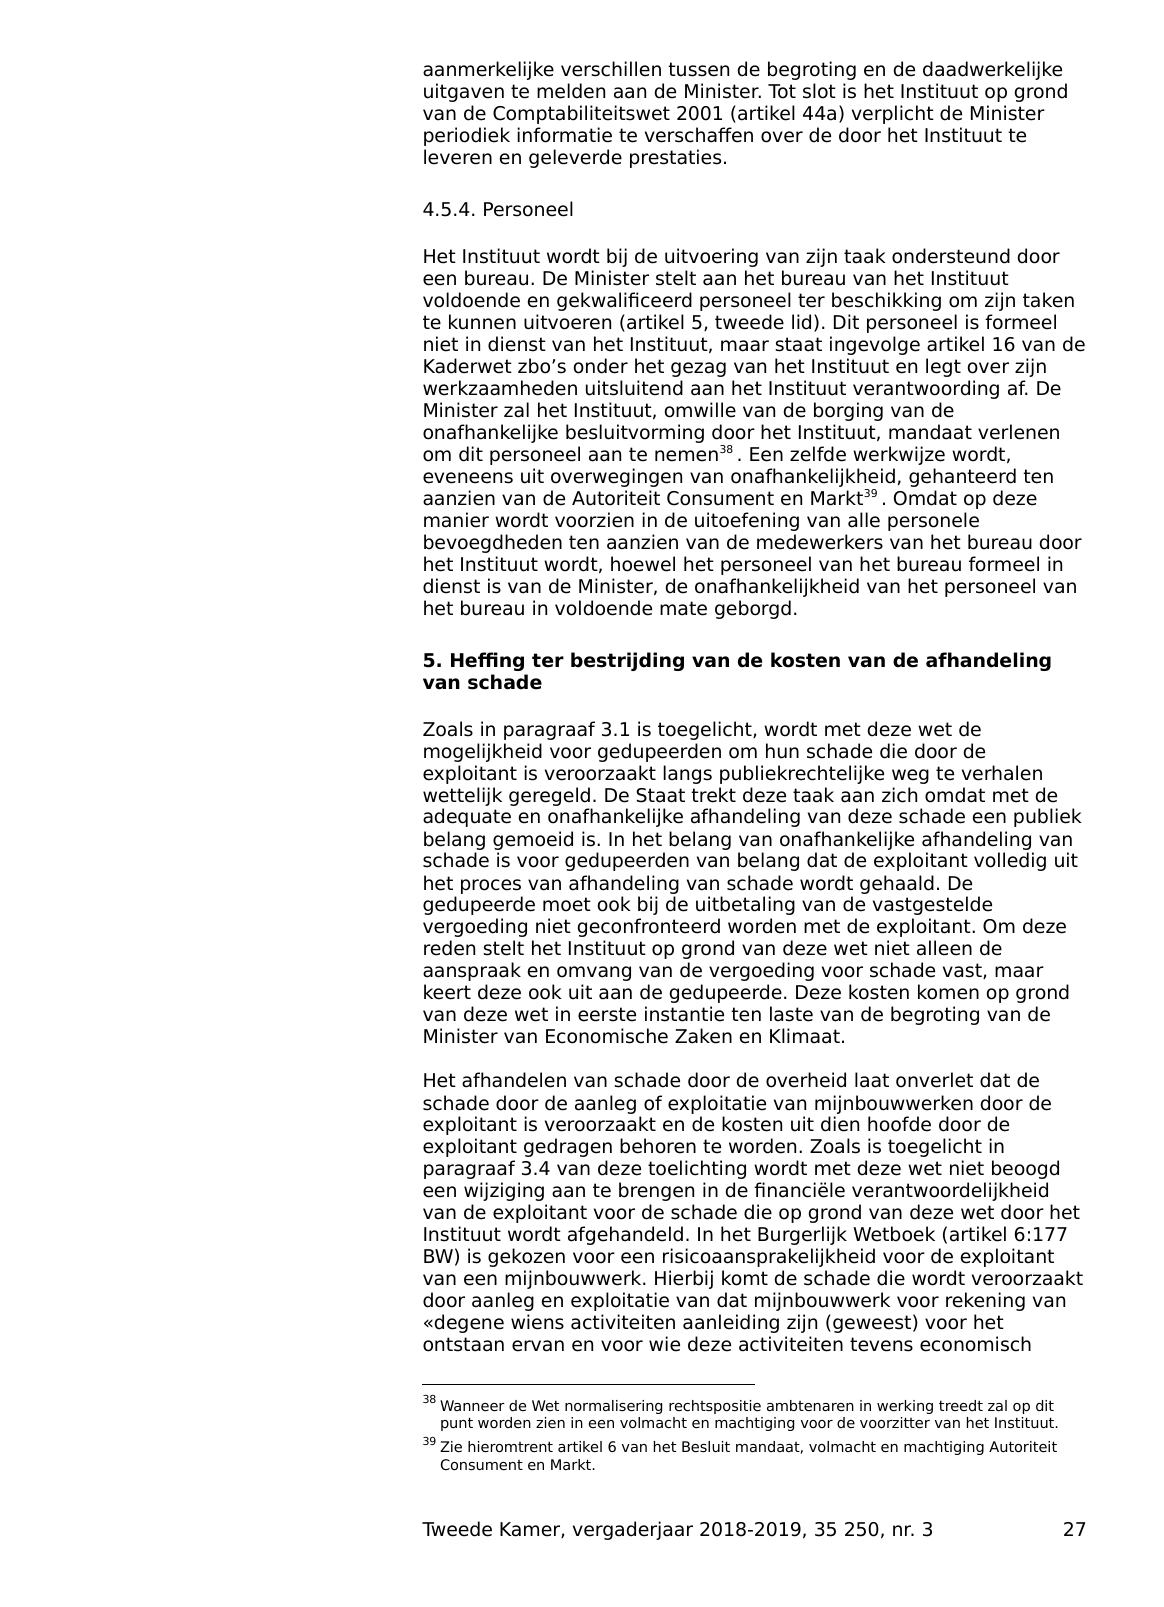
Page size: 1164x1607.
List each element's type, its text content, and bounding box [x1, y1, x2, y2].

text aanmerkelijke verschillen tussen de begroting en de daadwerkelijke uitgaven te melden aan de Minister. Tot slot is het Instituut op grond van de Comptabiliteitswet 2001 (artikel 44a) verplicht de Minister periodiek informatie te verschaffen over de door het Instituut te leveren en geleverde prestaties. [422, 59, 1087, 169]
subtitle 5. Heffing ter bestrijding van de kosten van de afhandeling van schade [422, 649, 1087, 693]
subtitle 4.5.4. Personeel [422, 199, 1087, 221]
text Zie hieromtrent artikel 6 van het Besluit mandaat, volmacht en machtiging Autoriteit Consument en Markt. [422, 1435, 1087, 1474]
text Zoals in paragraaf 3.1 is toegelicht, wordt met deze wet de mogelijkheid voor gedupeerden om hun schade die door de exploitant is veroorzaakt langs publiekrechtelijke weg te verhalen wettelijk geregeld. De Staat trekt deze taak aan zich omdat met de adequate en onafhankelijke afhandeling van deze schade een publiek belang gemoeid is. In het belang van onafhankelijke afhandeling van schade is voor gedupeerden van belang dat de exploitant volledig uit het proces van afhandeling van schade wordt gehaald. De gedupeerde moet ook bij de uitbetaling van de vastgestelde vergoeding niet geconfronteerd worden met de exploitant. Om deze reden stelt het Instituut op grond van deze wet niet alleen de aanspraak en omvang van de vergoeding voor schade vast, maar keert deze ook uit aan de gedupeerde. Deze kosten komen op grond van deze wet in eerste instantie ten laste van de begroting van de Minister van Economische Zaken en Klimaat. [422, 718, 1087, 1048]
text Het afhandelen van schade door de overheid laat onverlet dat de schade door de aanleg of exploitatie van mijnbouwwerken door de exploitant is veroorzaakt en de kosten uit dien hoofde door de exploitant gedragen behoren te worden. Zoals is toegelicht in paragraaf 3.4 van deze toelichting wordt met deze wet niet beoogd een wijziging aan te brengen in de financiële verantwoordelijkheid van de exploitant voor de schade die op grond van deze wet door het Instituut wordt afgehandeld. In het Burgerlijk Wetboek (artikel 6:177 BW) is gekozen voor een risicoaansprakelijkheid voor de exploitant van een mijnbouwwerk. Hierbij komt de schade die wordt veroorzaakt door aanleg en exploitatie van dat mijnbouwwerk voor rekening van «degene wiens activiteiten aanleiding zijn (geweest) voor het ontstaan ervan en voor wie deze activiteiten tevens economisch [422, 1070, 1087, 1356]
text Het Instituut wordt bij de uitvoering van zijn taak ondersteund door een bureau. De Minister stelt aan het bureau van het Instituut voldoende en gekwalificeerd personeel ter beschikking om zijn taken te kunnen uitvoeren (artikel 5, tweede lid). Dit personeel is formeel niet in dienst van het Instituut, maar staat ingevolge artikel 16 van de Kaderwet zbo’s onder het gezag van het Instituut en legt over zijn werkzaamheden uitsluitend aan het Instituut verantwoording af. De Minister zal het Instituut, omwille van de borging van de onafhankelijke besluitvorming door het Instituut, mandaat verlenen om dit personeel aan te nemen. Een zelfde werkwijze wordt, eveneens uit overwegingen van onafhankelijkheid, gehanteerd ten aanzien van de Autoriteit Consument en Markt. Omdat op deze manier wordt voorzien in de uitoefening van alle personele bevoegdheden ten aanzien van de medewerkers van het bureau door het Instituut wordt, hoewel het personeel van het bureau formeel in dienst is van de Minister, de onafhankelijkheid van het personeel van het bureau in voldoende mate geborgd. [422, 246, 1087, 619]
text Wanneer de Wet normalisering rechtspositie ambtenaren in werking treedt zal op dit punt worden zien in een volmacht en machtiging voor de voorzitter van het Instituut. [422, 1393, 1087, 1432]
